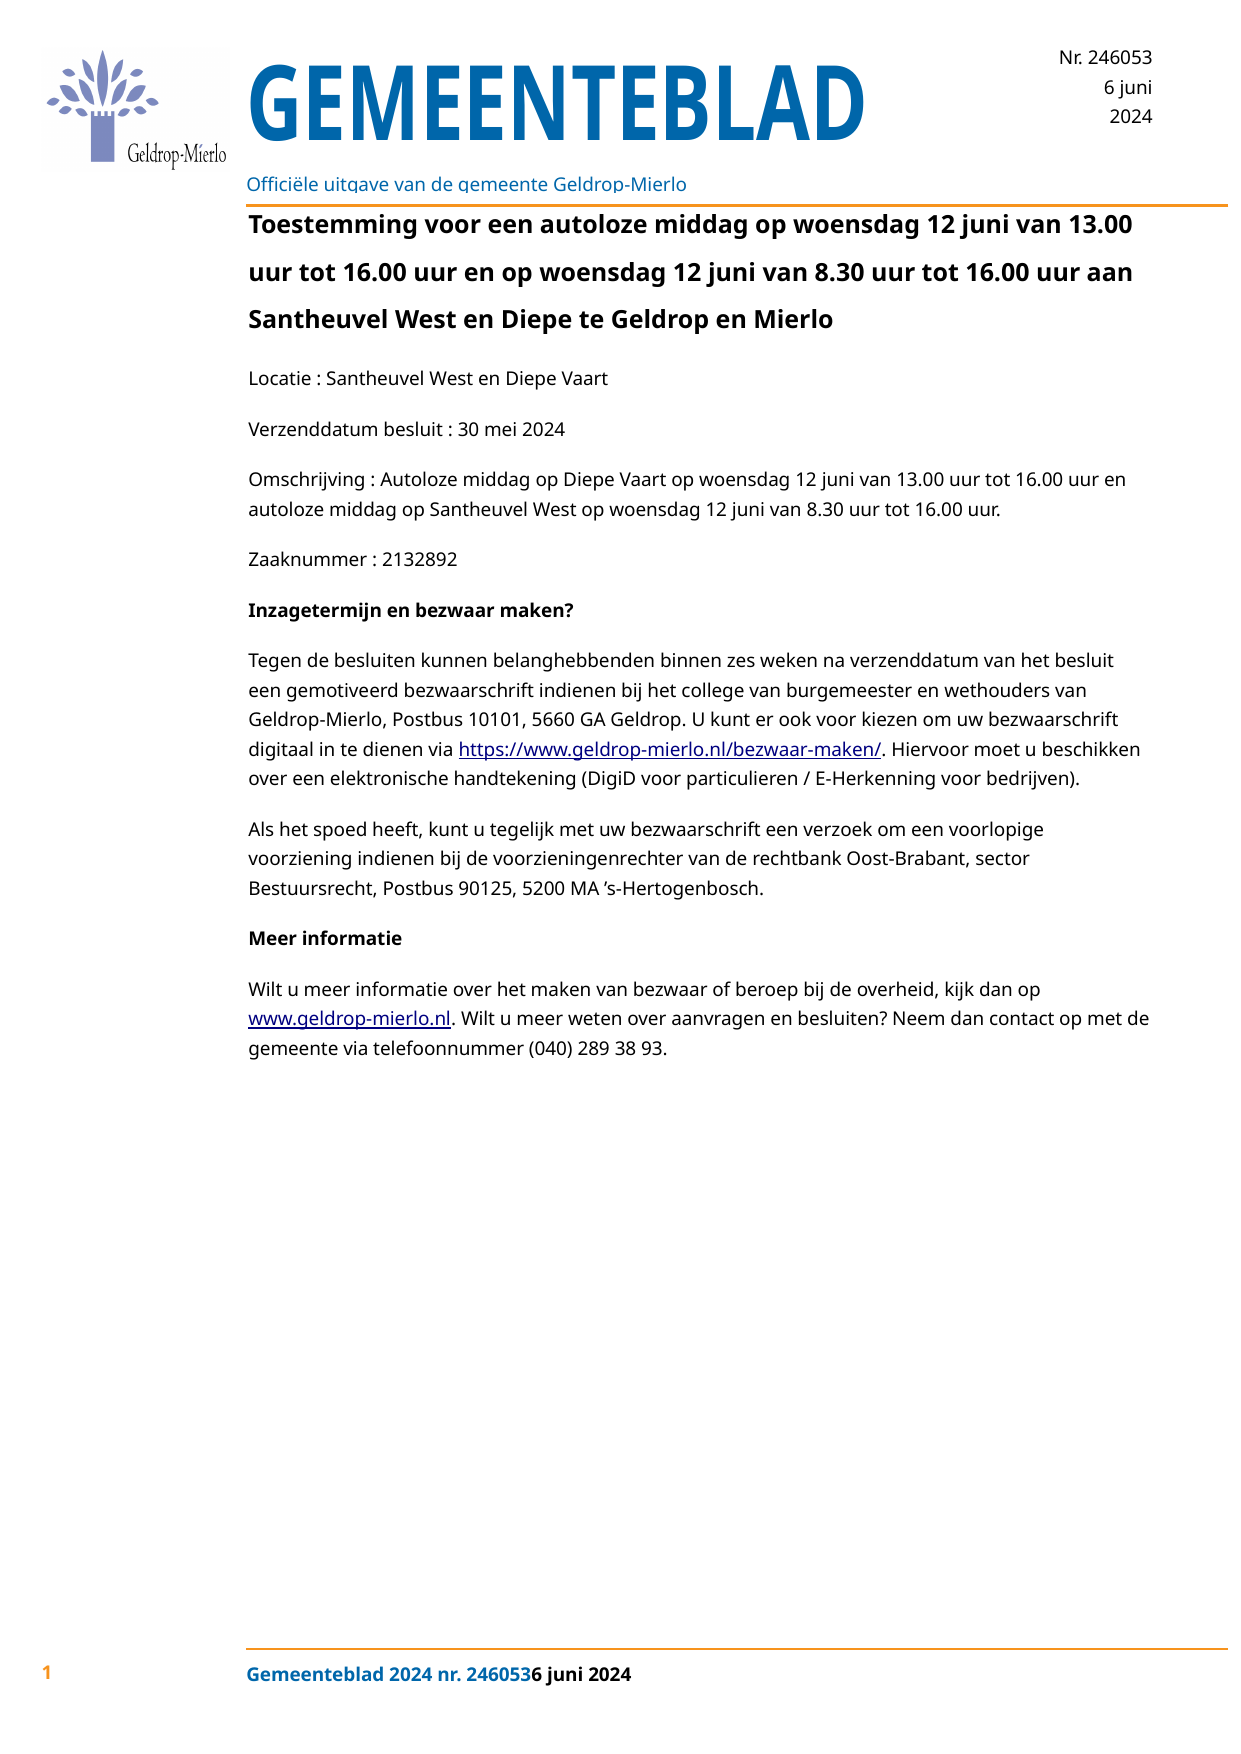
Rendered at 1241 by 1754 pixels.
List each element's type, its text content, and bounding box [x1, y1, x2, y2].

text Inzagetermijn en bezwaar maken? [248, 597, 1152, 622]
text Als het spoed heeft, kunt u tegelijk met uw bezwaarschrift een verzoek om een voorlopige voorziening indienen bij de voorzieningenrechter van de rechtbank Oost-Brabant, sector Bestuursrecht, Postbus 90125, 5200 MA ’s-Hertogenbosch. [248, 816, 1152, 901]
text Tegen de besluiten kunnen belanghebbenden binnen zes weken na verzenddatum van het besluit een gemotiveerd bezwaarschrift indienen bij het college van burgemeester en wethouders van Geldrop-Mierlo, Postbus 10101, 5660 GA Geldrop. U kunt er ook voor kiezen om uw bezwaarschrift digitaal in te dienen via https://www.geldrop-mierlo.nl/bezwaar-maken/. Hiervoor moet u beschikken over een elektronische handtekening (DigiD voor particulieren / E-Herkenning voor bedrijven). [248, 647, 1152, 791]
text Toestemming voor een autoloze middag op woensdag 12 juni van 13.00 uur tot 16.00 uur en op woensdag 12 juni van 8.30 uur tot 16.00 uur aan Santheuvel West en Diepe te Geldrop en Mierlo [248, 207, 1152, 336]
picture [41, 47, 231, 172]
text Locatie : Santheuvel West en Diepe Vaart [248, 366, 1152, 391]
text Zaaknummer : 2132892 [248, 546, 1152, 572]
text Omschrijving : Autoloze middag op Diepe Vaart op woensdag 12 juni van 13.00 uur tot 16.00 uur en autoloze middag op Santheuvel West op woensdag 12 juni van 8.30 uur tot 16.00 uur. [248, 466, 1152, 522]
text Verzenddatum besluit : 30 mei 2024 [248, 416, 1152, 442]
text Wilt u meer informatie over het maken van bezwaar of beroep bij de overheid, kijk dan op www.geldrop-mierlo.nl. Wilt u meer weten over aanvragen en besluiten? Neem dan contact op met de gemeente via telefoonnummer (040) 289 38 93. [248, 976, 1152, 1061]
text Meer informatie [248, 926, 1152, 951]
